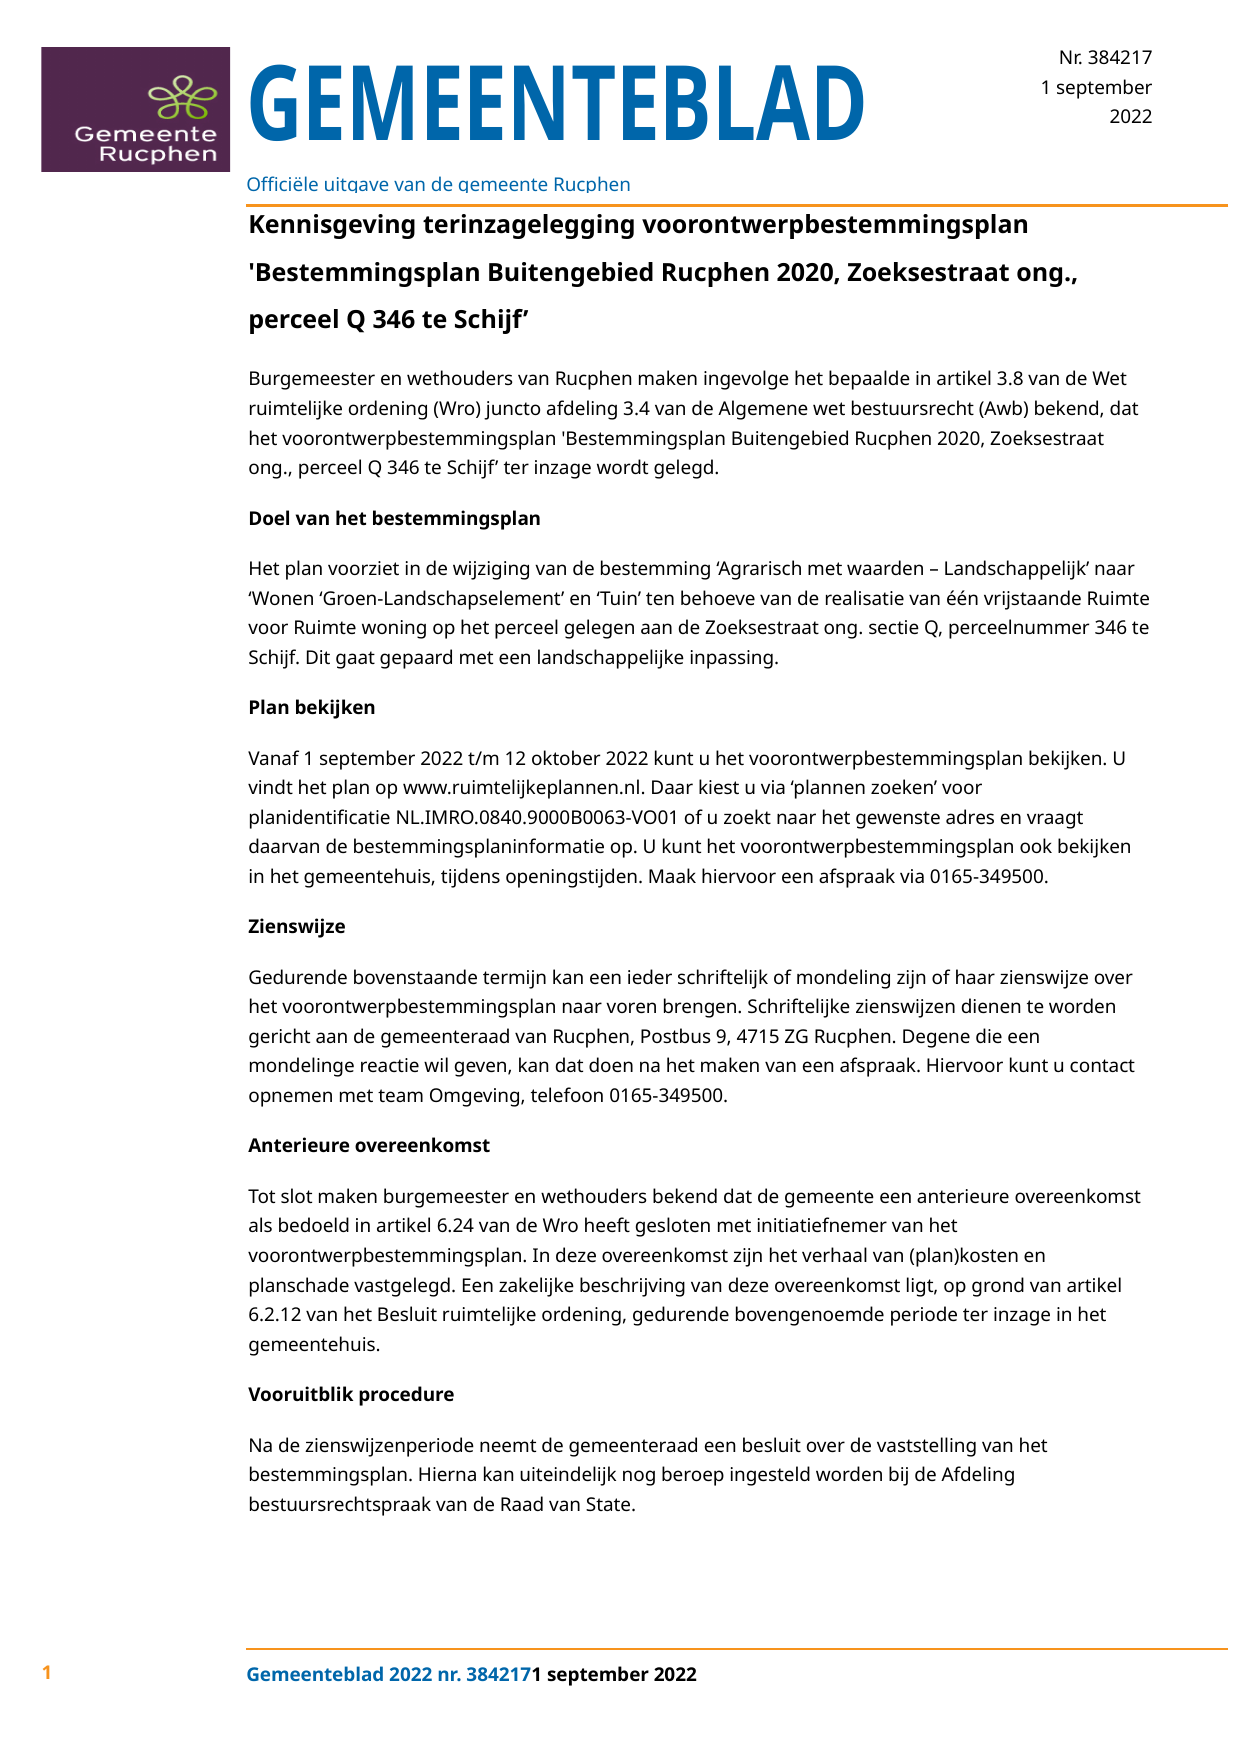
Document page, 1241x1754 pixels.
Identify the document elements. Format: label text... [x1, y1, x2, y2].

picture [41, 47, 231, 172]
text Burgemeester en wethouders van Rucphen maken ingevolge het bepaalde in artikel 3.8 van de Wet ruimtelijke ordening (Wro) juncto afdeling 3.4 van de Algemene wet bestuursrecht (Awb) bekend, dat het voorontwerpbestemmingsplan 'Bestemmingsplan Buitengebied Rucphen 2020, Zoeksestraat ong., perceel Q 346 te Schijf’ ter inzage wordt gelegd. [248, 366, 1152, 480]
text Doel van het bestemmingsplan [248, 505, 1152, 530]
text Het plan voorziet in de wijziging van de bestemming ‘Agrarisch met waarden – Landschappelijk’ naar ‘Wonen ‘Groen-Landschapselement’ en ‘Tuin’ ten behoeve van de realisatie van één vrijstaande Ruimte voor Ruimte woning op het perceel gelegen aan de Zoeksestraat ong. sectie Q, perceelnummer 346 te Schijf. Dit gaat gepaard met een landschappelijke inpassing. [248, 555, 1152, 669]
text Vanaf 1 september 2022 t/m 12 oktober 2022 kunt u het voorontwerpbestemmingsplan bekijken. U vindt het plan op www.ruimtelijkeplannen.nl. Daar kiest u via ‘plannen zoeken’ voor planidentificatie NL.IMRO.0840.9000B0063-VO01 of u zoekt naar het gewenste adres en vraagt daarvan de bestemmingsplaninformatie op. U kunt het voorontwerpbestemmingsplan ook bekijken in het gemeentehuis, tijdens openingstijden. Maak hiervoor een afspraak via 0165-349500. [248, 745, 1152, 889]
text Gedurende bovenstaande termijn kan een ieder schriftelijk of mondeling zijn of haar zienswijze over het voorontwerpbestemmingsplan naar voren brengen. Schriftelijke zienswijzen dienen te worden gericht aan de gemeenteraad van Rucphen, Postbus 9, 4715 ZG Rucphen. Degene die een mondelinge reactie wil geven, kan dat doen na het maken van een afspraak. Hiervoor kunt u contact opnemen met team Omgeving, telefoon 0165-349500. [248, 964, 1152, 1108]
text Kennisgeving terinzagelegging voorontwerpbestemmingsplan 'Bestemmingsplan Buitengebied Rucphen 2020, Zoeksestraat ong., perceel Q 346 te Schijf’ [248, 207, 1152, 336]
text Plan bekijken [248, 694, 1152, 720]
text Zienswijze [248, 913, 1152, 939]
text Na de zienswijzenperiode neemt de gemeenteraad een besluit over de vaststelling van het bestemmingsplan. Hierna kan uiteindelijk nog beroep ingesteld worden bij de Afdeling bestuursrechtspraak van de Raad van State. [248, 1432, 1152, 1517]
text Anterieure overeenkomst [248, 1133, 1152, 1158]
text Tot slot maken burgemeester en wethouders bekend dat de gemeente een anterieure overeenkomst als bedoeld in artikel 6.24 van de Wro heeft gesloten met initiatiefnemer van het voorontwerpbestemmingsplan. In deze overeenkomst zijn het verhaal van (plan)kosten en planschade vastgelegd. Een zakelijke beschrijving van deze overeenkomst ligt, op grond van artikel 6.2.12 van het Besluit ruimtelijke ordening, gedurende bovengenoemde periode ter inzage in het gemeentehuis. [248, 1183, 1152, 1357]
text Vooruitblik procedure [248, 1381, 1152, 1407]
